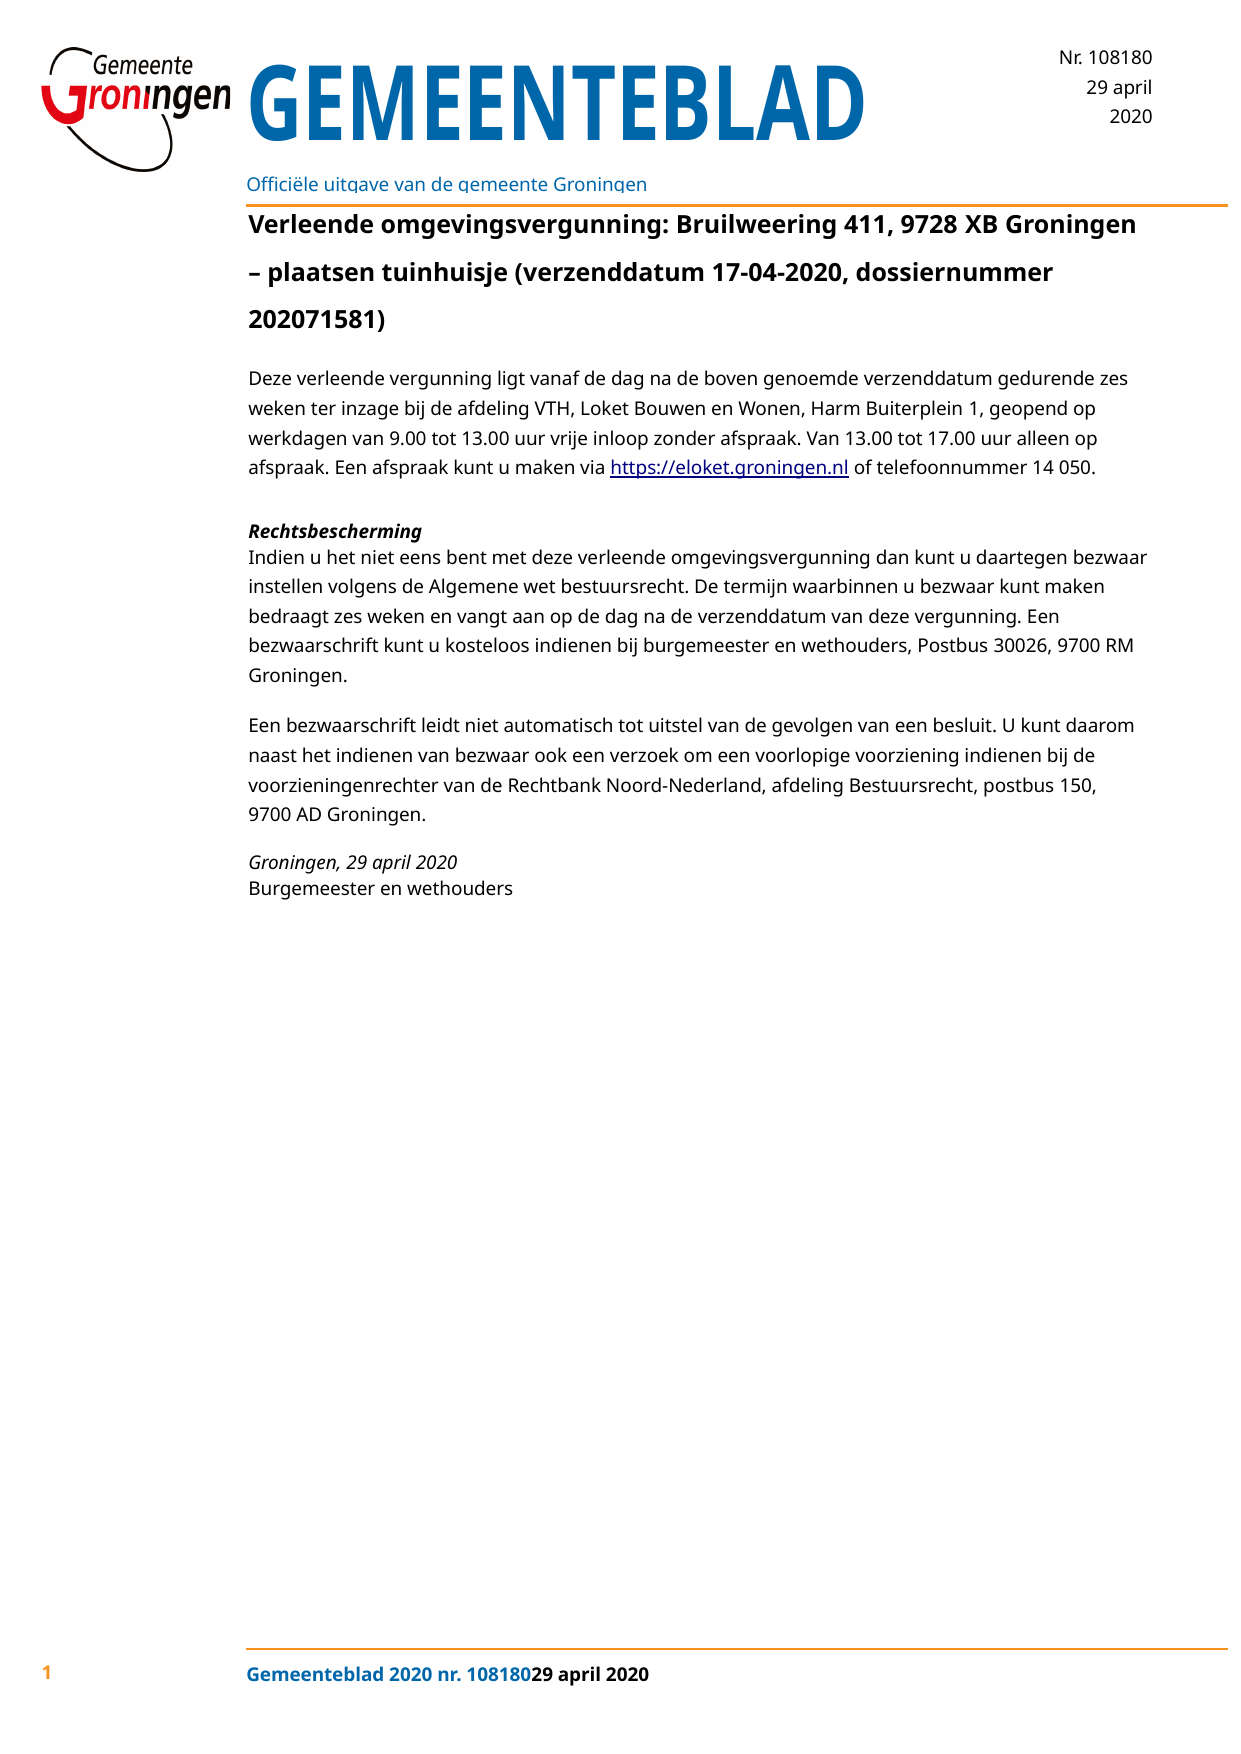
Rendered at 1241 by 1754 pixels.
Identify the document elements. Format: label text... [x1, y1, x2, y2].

text Deze verleende vergunning ligt vanaf de dag na de boven genoemde verzenddatum gedurende zes weken ter inzage bij de afdeling VTH, Loket Bouwen en Wonen, Harm Buiterplein 1, geopend op werkdagen van 9.00 tot 13.00 uur vrije inloop zonder afspraak. Van 13.00 tot 17.00 uur alleen op afspraak. Een afspraak kunt u maken via https://eloket.groningen.nl of telefoonnummer 14 050. [248, 366, 1152, 480]
text Indien u het niet eens bent met deze verleende omgevingsvergunning dan kunt u daartegen bezwaar instellen volgens de Algemene wet bestuursrecht. De termijn waarbinnen u bezwaar kunt maken bedraagt zes weken en vangt aan op de dag na de verzenddatum van deze vergunning. Een bezwaarschrift kunt u kosteloos indienen bij burgemeester en wethouders, Postbus 30026, 9700 RM Groningen. [248, 544, 1152, 688]
text Een bezwaarschrift leidt niet automatisch tot uitstel van de gevolgen van een besluit. U kunt daarom naast het indienen van bezwaar ook een verzoek om een voorlopige voorziening indienen bij de voorzieningenrechter van de Rechtbank Noord-Nederland, afdeling Bestuursrecht, postbus 150, 9700 AD Groningen. [248, 713, 1152, 827]
picture [41, 47, 231, 172]
text Groningen, 29 april 2020 [248, 849, 1152, 875]
text Burgemeester en wethouders [248, 875, 1152, 901]
text Rechtsbescherming [248, 518, 1152, 544]
text Verleende omgevingsvergunning: Bruilweering 411, 9728 XB Groningen – plaatsen tuinhuisje (verzenddatum 17-04-2020, dossiernummer 202071581) [248, 207, 1152, 336]
